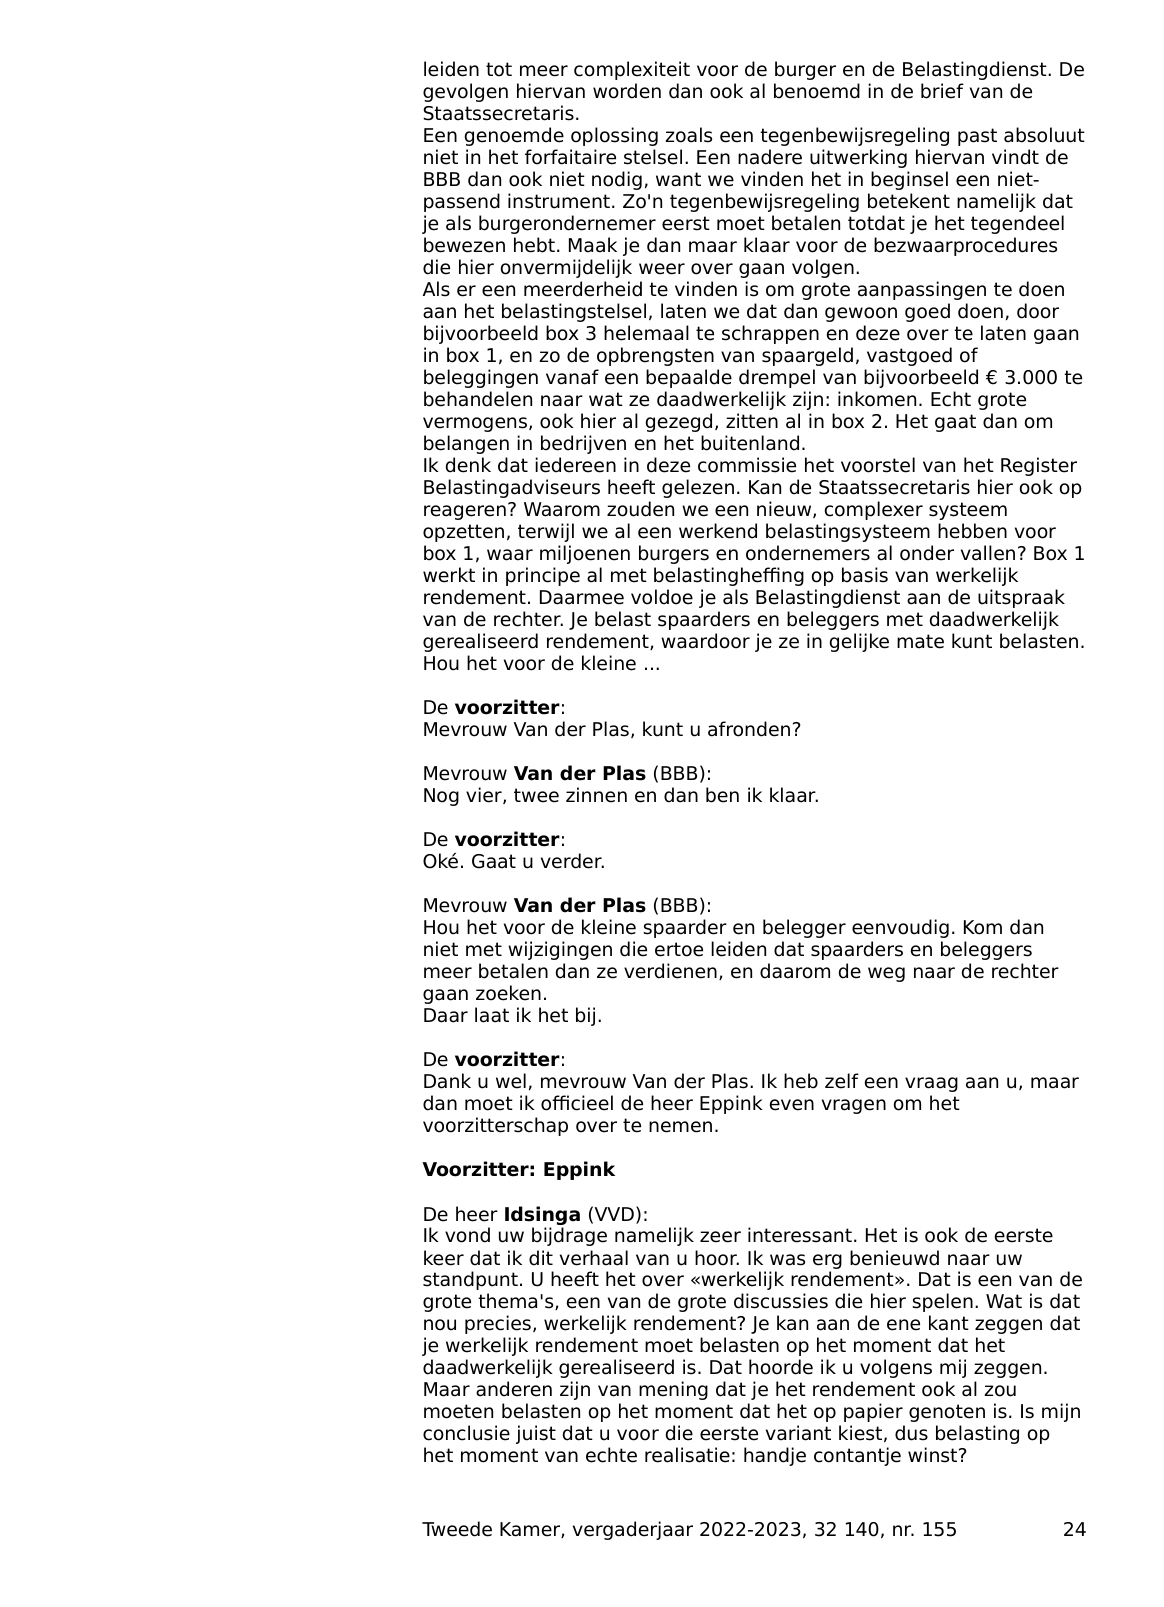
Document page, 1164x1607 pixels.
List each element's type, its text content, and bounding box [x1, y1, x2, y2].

text De voorzitter: [422, 829, 1087, 851]
text Dank u wel, mevrouw Van der Plas. Ik heb zelf een vraag aan u, maar dan moet ik officieel de heer Eppink even vragen om het voorzitterschap over te nemen. [422, 1071, 1087, 1137]
text Oké. Gaat u verder. [422, 851, 1087, 873]
text Voorzitter: Eppink [422, 1159, 1087, 1181]
text Daar laat ik het bij. [422, 1005, 1087, 1027]
text Mevrouw Van der Plas, kunt u afronden? [422, 719, 1087, 741]
text Als er een meerderheid te vinden is om grote aanpassingen te doen aan het belastingstelsel, laten we dat dan gewoon goed doen, door bijvoorbeeld box 3 helemaal te schrappen en deze over te laten gaan in box 1, en zo de opbrengsten van spaargeld, vastgoed of beleggingen vanaf een bepaalde drempel van bijvoorbeeld € 3.000 te behandelen naar wat ze daadwerkelijk zijn: inkomen. Echt grote vermogens, ook hier al gezegd, zitten al in box 2. Het gaat dan om belangen in bedrijven en het buitenland. [422, 279, 1087, 455]
text Ik denk dat iedereen in deze commissie het voorstel van het Register Belastingadviseurs heeft gelezen. Kan de Staatssecretaris hier ook op reageren? Waarom zouden we een nieuw, complexer systeem opzetten, terwijl we al een werkend belastingsysteem hebben voor box 1, waar miljoenen burgers en ondernemers al onder vallen? Box 1 werkt in principe al met belastingheffing op basis van werkelijk rendement. Daarmee voldoe je als Belastingdienst aan de uitspraak van de rechter. Je belast spaarders en beleggers met daadwerkelijk gerealiseerd rendement, waardoor je ze in gelijke mate kunt belasten. Hou het voor de kleine ... [422, 455, 1087, 674]
text Ik vond uw bijdrage namelijk zeer interessant. Het is ook de eerste keer dat ik dit verhaal van u hoor. Ik was erg benieuwd naar uw standpunt. U heeft het over «werkelijk rendement». Dat is een van de grote thema's, een van de grote discussies die hier spelen. Wat is dat nou precies, werkelijk rendement? Je kan aan de ene kant zeggen dat je werkelijk rendement moet belasten op het moment dat het daadwerkelijk gerealiseerd is. Dat hoorde ik u volgens mij zeggen. Maar anderen zijn van mening dat je het rendement ook al zou moeten belasten op het moment dat het op papier genoten is. Is mijn conclusie juist dat u voor die eerste variant kiest, dus belasting op het moment van echte realisatie: handje contantje winst? [422, 1225, 1087, 1467]
text Nog vier, twee zinnen en dan ben ik klaar. [422, 785, 1087, 807]
text Mevrouw Van der Plas (BBB): [422, 895, 1087, 917]
text Hou het voor de kleine spaarder en belegger eenvoudig. Kom dan niet met wijzigingen die ertoe leiden dat spaarders en beleggers meer betalen dan ze verdienen, en daarom de weg naar de rechter gaan zoeken. [422, 917, 1087, 1005]
text Een genoemde oplossing zoals een tegenbewijsregeling past absoluut niet in het forfaitaire stelsel. Een nadere uitwerking hiervan vindt de BBB dan ook niet nodig, want we vinden het in beginsel een niet-passend instrument. Zo'n tegenbewijsregeling betekent namelijk dat je als burgerondernemer eerst moet betalen totdat je het tegendeel bewezen hebt. Maak je dan maar klaar voor de bezwaarprocedures die hier onvermijdelijk weer over gaan volgen. [422, 125, 1087, 279]
text De voorzitter: [422, 1049, 1087, 1071]
text De voorzitter: [422, 697, 1087, 719]
text De heer Idsinga (VVD): [422, 1203, 1087, 1225]
text leiden tot meer complexiteit voor de burger en de Belastingdienst. De gevolgen hiervan worden dan ook al benoemd in de brief van de Staatssecretaris. [422, 59, 1087, 125]
text Mevrouw Van der Plas (BBB): [422, 763, 1087, 785]
